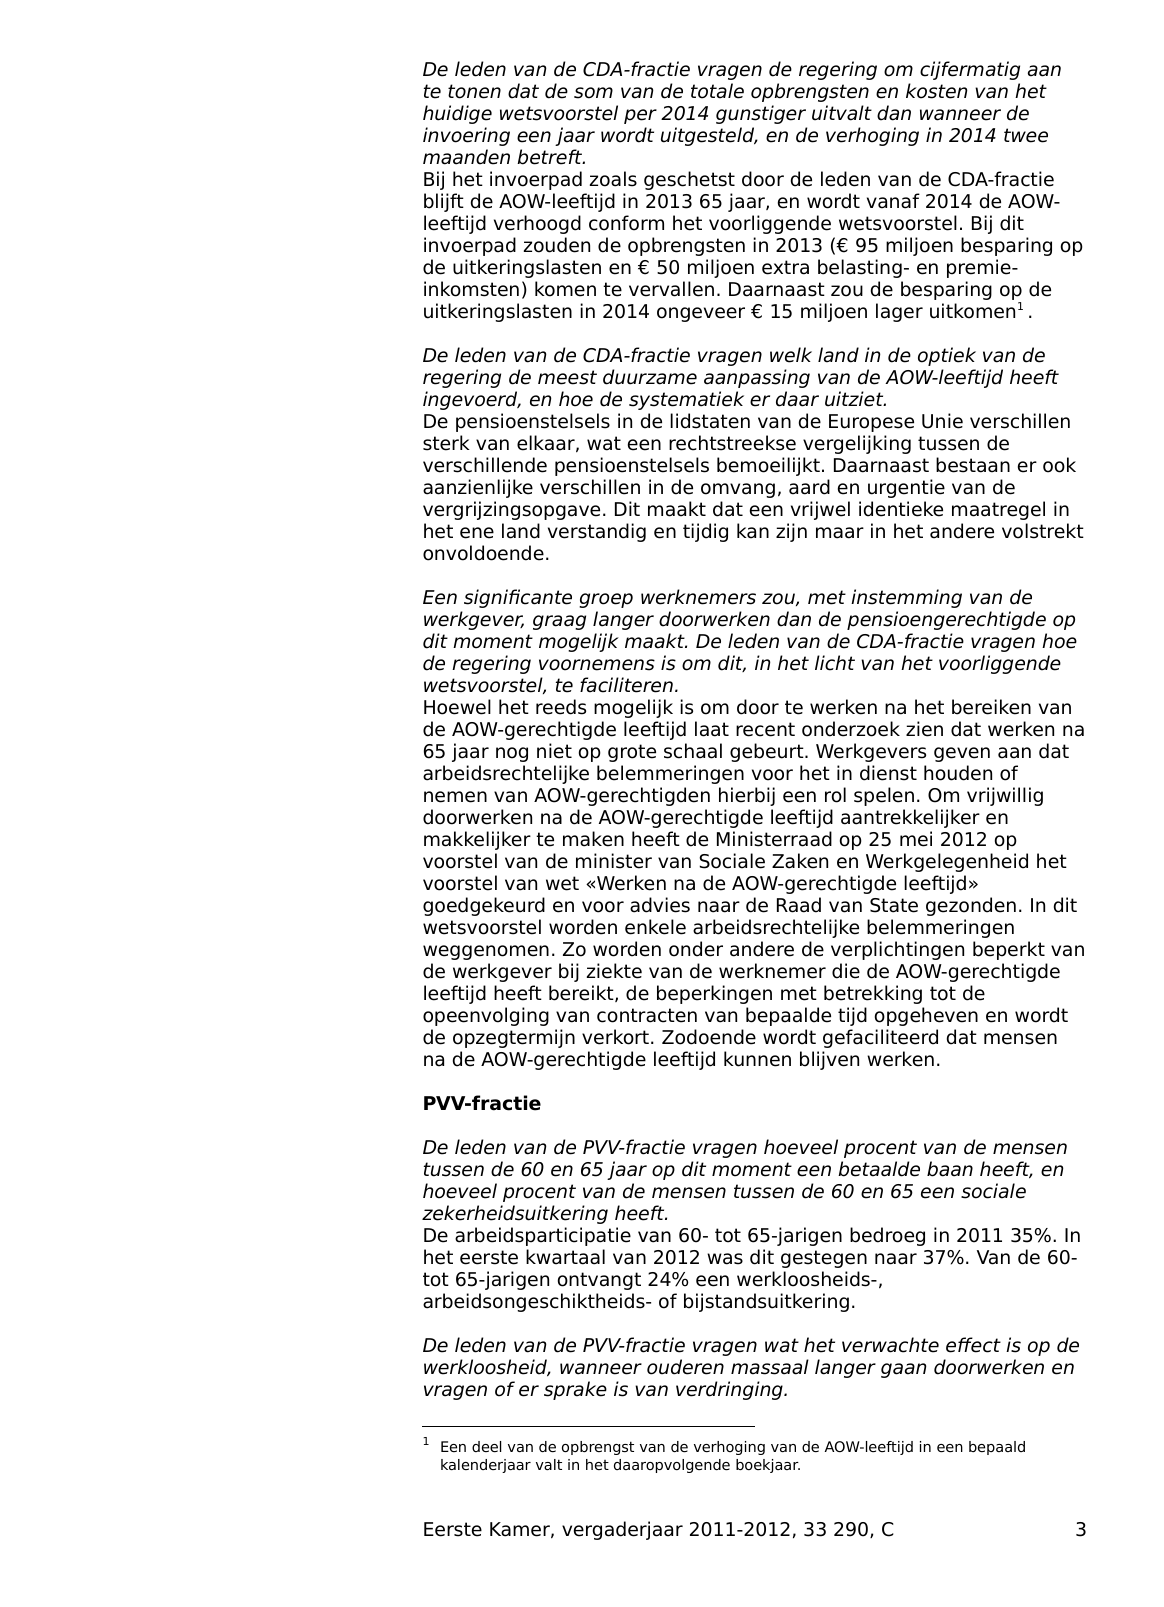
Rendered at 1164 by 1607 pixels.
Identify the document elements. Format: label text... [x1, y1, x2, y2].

subtitle PVV-fractie [422, 1093, 1087, 1115]
text Een significante groep werknemers zou, met instemming van de werkgever, graag langer doorwerken dan de pensioengerechtigde op dit moment mogelijk maakt. De leden van de CDA-fractie vragen hoe de regering voornemens is om dit, in het licht van het voorliggende wetsvoorstel, te faciliteren. [422, 587, 1087, 697]
text De leden van de PVV-fractie vragen wat het verwachte effect is op de werkloosheid, wanneer ouderen massaal langer gaan doorwerken en vragen of er sprake is van verdringing. [422, 1335, 1087, 1401]
text De leden van de CDA-fractie vragen welk land in de optiek van de regering de meest duurzame aanpassing van de AOW-leeftijd heeft ingevoerd, en hoe de systematiek er daar uitziet. [422, 345, 1087, 411]
text De leden van de PVV-fractie vragen hoeveel procent van de mensen tussen de 60 en 65 jaar op dit moment een betaalde baan heeft, en hoeveel procent van de mensen tussen de 60 en 65 een sociale zekerheidsuitkering heeft. [422, 1137, 1087, 1225]
text De leden van de CDA-fractie vragen de regering om cijfermatig aan te tonen dat de som van de totale opbrengsten en kosten van het huidige wetsvoorstel per 2014 gunstiger uitvalt dan wanneer de invoering een jaar wordt uitgesteld, en de verhoging in 2014 twee maanden betreft. [422, 59, 1087, 169]
text Bij het invoerpad zoals geschetst door de leden van de CDA-fractie blijft de AOW-leeftijd in 2013 65 jaar, en wordt vanaf 2014 de AOW-leeftijd verhoogd conform het voorliggende wetsvoorstel. Bij dit invoerpad zouden de opbrengsten in 2013 (€ 95 miljoen besparing op de uitkeringslasten en € 50 miljoen extra belasting- en premie-inkomsten) komen te vervallen. Daarnaast zou de besparing op de uitkeringslasten in 2014 ongeveer € 15 miljoen lager uitkomen. [422, 169, 1087, 323]
text De arbeidsparticipatie van 60- tot 65-jarigen bedroeg in 2011 35%. In het eerste kwartaal van 2012 was dit gestegen naar 37%. Van de 60- tot 65-jarigen ontvangt 24% een werkloosheids-, arbeidsongeschiktheids- of bijstandsuitkering. [422, 1225, 1087, 1313]
text Een deel van de opbrengst van de verhoging van de AOW-leeftijd in een bepaald kalenderjaar valt in het daaropvolgende boekjaar. [422, 1435, 1087, 1474]
text Hoewel het reeds mogelijk is om door te werken na het bereiken van de AOW-gerechtigde leeftijd laat recent onderzoek zien dat werken na 65 jaar nog niet op grote schaal gebeurt. Werkgevers geven aan dat arbeidsrechtelijke belemmeringen voor het in dienst houden of nemen van AOW-gerechtigden hierbij een rol spelen. Om vrijwillig doorwerken na de AOW-gerechtigde leeftijd aantrekkelijker en makkelijker te maken heeft de Ministerraad op 25 mei 2012 op voorstel van de minister van Sociale Zaken en Werkgelegenheid het voorstel van wet «Werken na de AOW-gerechtigde leeftijd» goedgekeurd en voor advies naar de Raad van State gezonden. In dit wetsvoorstel worden enkele arbeidsrechtelijke belemmeringen weggenomen. Zo worden onder andere de verplichtingen beperkt van de werkgever bij ziekte van de werknemer die de AOW-gerechtigde leeftijd heeft bereikt, de beperkingen met betrekking tot de opeenvolging van contracten van bepaalde tijd opgeheven en wordt de opzegtermijn verkort. Zodoende wordt gefaciliteerd dat mensen na de AOW-gerechtigde leeftijd kunnen blijven werken. [422, 697, 1087, 1071]
text De pensioenstelsels in de lidstaten van de Europese Unie verschillen sterk van elkaar, wat een rechtstreekse vergelijking tussen de verschillende pensioenstelsels bemoeilijkt. Daarnaast bestaan er ook aanzienlijke verschillen in de omvang, aard en urgentie van de vergrijzingsopgave. Dit maakt dat een vrijwel identieke maatregel in het ene land verstandig en tijdig kan zijn maar in het andere volstrekt onvoldoende. [422, 411, 1087, 565]
